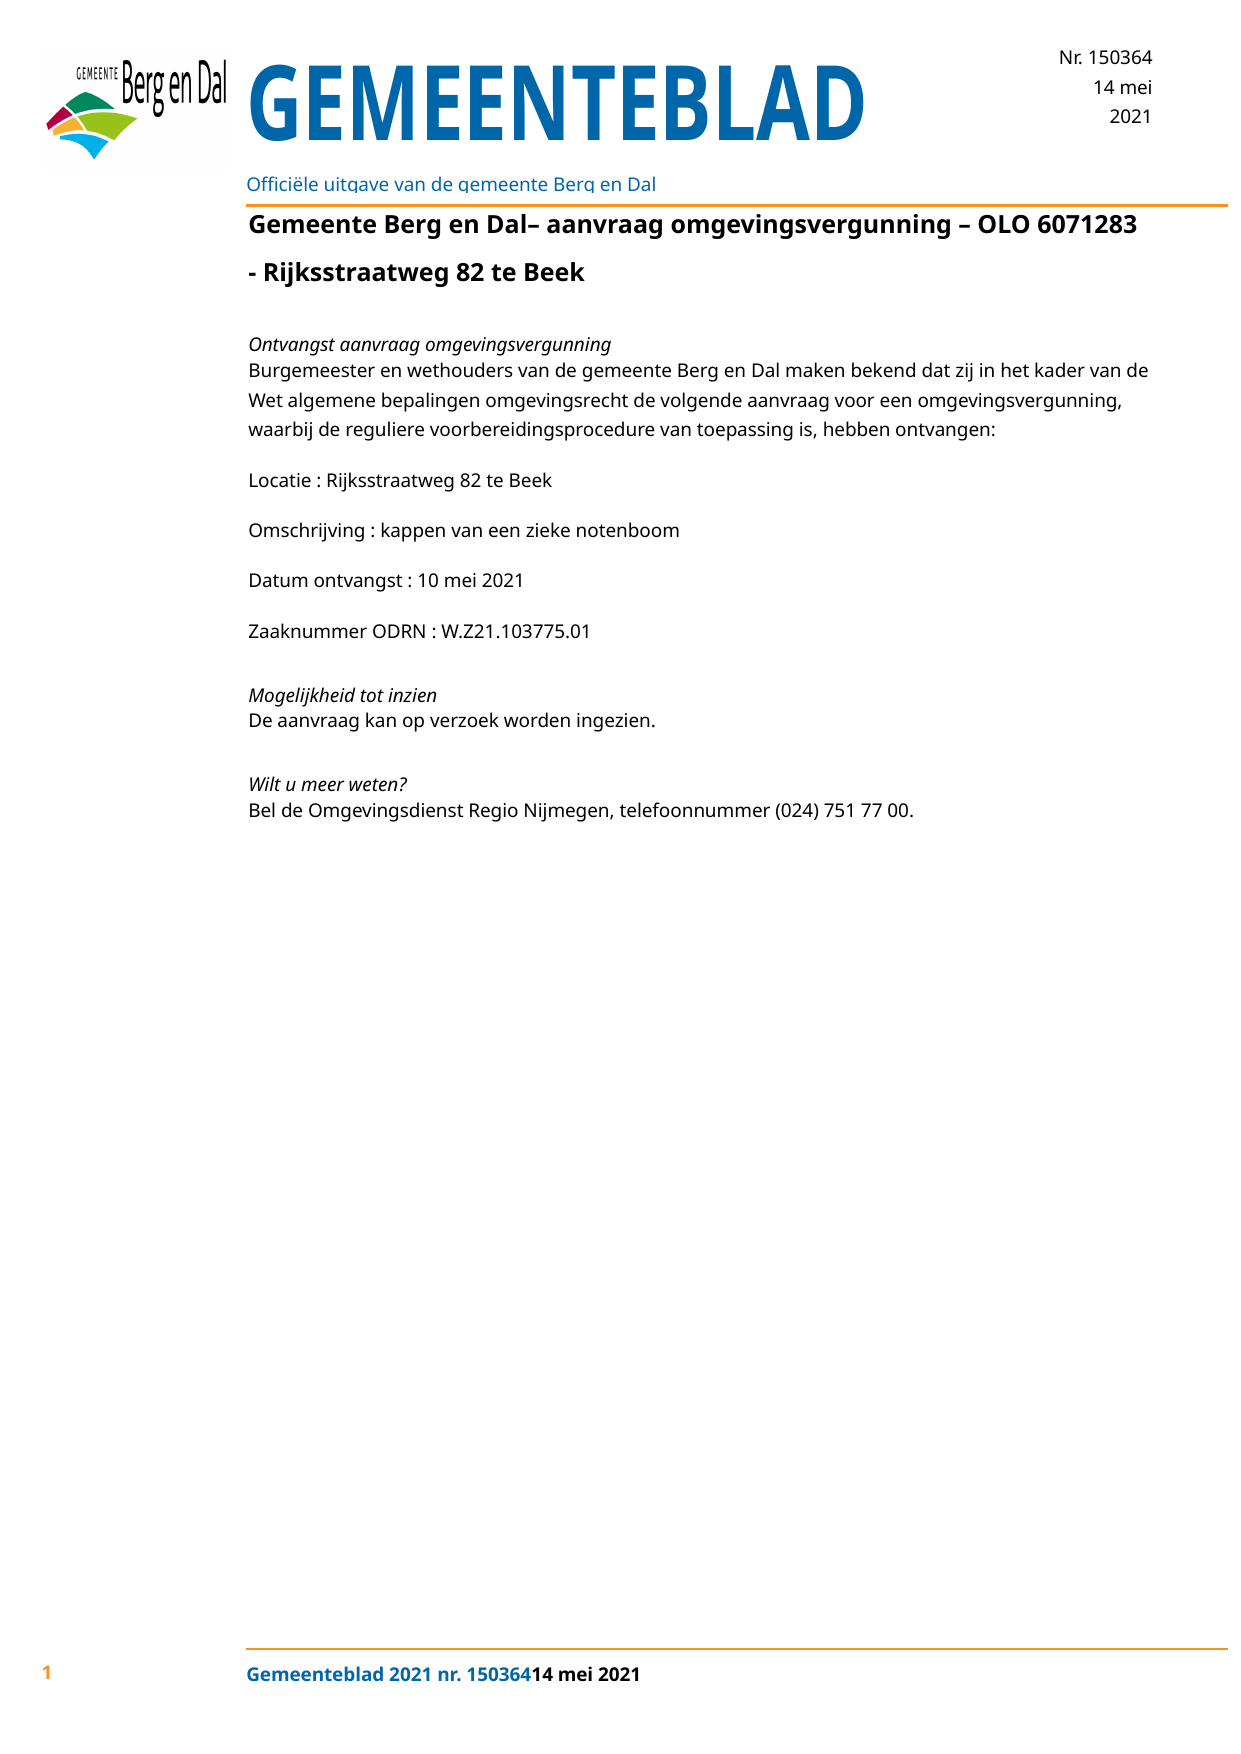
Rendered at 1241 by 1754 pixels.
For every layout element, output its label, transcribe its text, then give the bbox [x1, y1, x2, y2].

text Bel de Omgevingsdienst Regio Nijmegen, telefoonnummer (024) 751 77 00. [248, 797, 1152, 823]
text Burgemeester en wethouders van de gemeente Berg en Dal maken bekend dat zij in het kader van de Wet algemene bepalingen omgevingsrecht de volgende aanvraag voor een omgevingsvergunning, waarbij de reguliere voorbereidingsprocedure van toepassing is, hebben ontvangen: [248, 357, 1152, 442]
text Zaaknummer ODRN : W.Z21.103775.01 [248, 618, 1152, 644]
picture [41, 47, 231, 172]
text Locatie : Rijksstraatweg 82 te Beek [248, 467, 1152, 492]
text Ontvangst aanvraag omgevingsvergunning [248, 331, 1152, 357]
text Datum ontvangst : 10 mei 2021 [248, 568, 1152, 593]
text De aanvraag kan op verzoek worden ingezien. [248, 708, 1152, 733]
text Mogelijkheid tot inzien [248, 682, 1152, 708]
text Wilt u meer weten? [248, 772, 1152, 797]
text Gemeente Berg en Dal– aanvraag omgevingsvergunning – OLO 6071283 - Rijksstraatweg 82 te Beek [248, 207, 1152, 288]
text Omschrijving : kappen van een zieke notenboom [248, 517, 1152, 543]
